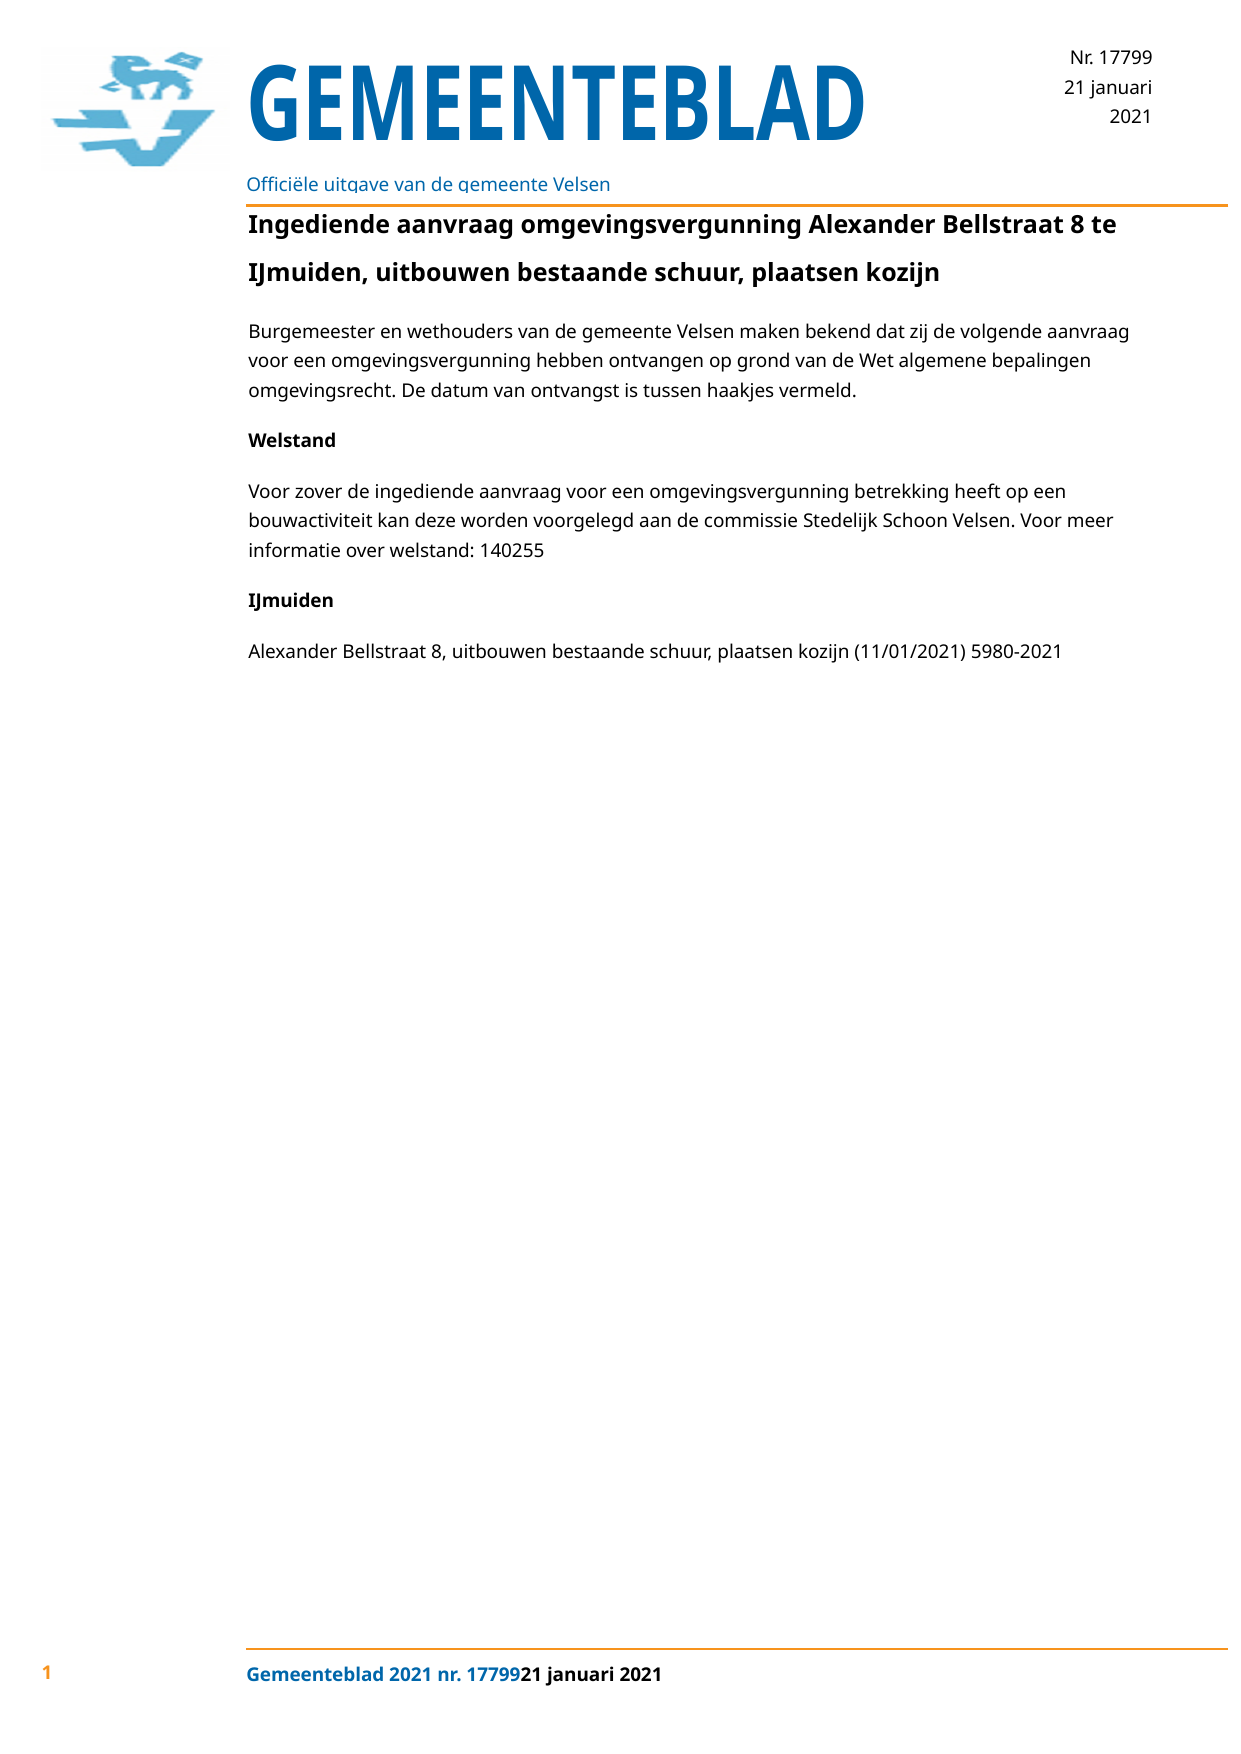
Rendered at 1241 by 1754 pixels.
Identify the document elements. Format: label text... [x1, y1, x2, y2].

text Alexander Bellstraat 8, uitbouwen bestaande schuur, plaatsen kozijn (11/01/2021) 5980-2021 [248, 638, 1152, 664]
text Welstand [248, 427, 1152, 453]
text Burgemeester en wethouders van de gemeente Velsen maken bekend dat zij de volgende aanvraag voor een omgevingsvergunning hebben ontvangen op grond van de Wet algemene bepalingen omgevingsrecht. De datum van ontvangst is tussen haakjes vermeld. [248, 318, 1152, 403]
text IJmuiden [248, 587, 1152, 613]
picture [41, 47, 231, 172]
text Voor zover de ingediende aanvraag voor een omgevingsvergunning betrekking heeft op een bouwactiviteit kan deze worden voorgelegd aan de commissie Stedelijk Schoon Velsen. Voor meer informatie over welstand: 140255 [248, 478, 1152, 563]
text Ingediende aanvraag omgevingsvergunning Alexander Bellstraat 8 te IJmuiden, uitbouwen bestaande schuur, plaatsen kozijn [248, 207, 1152, 288]
